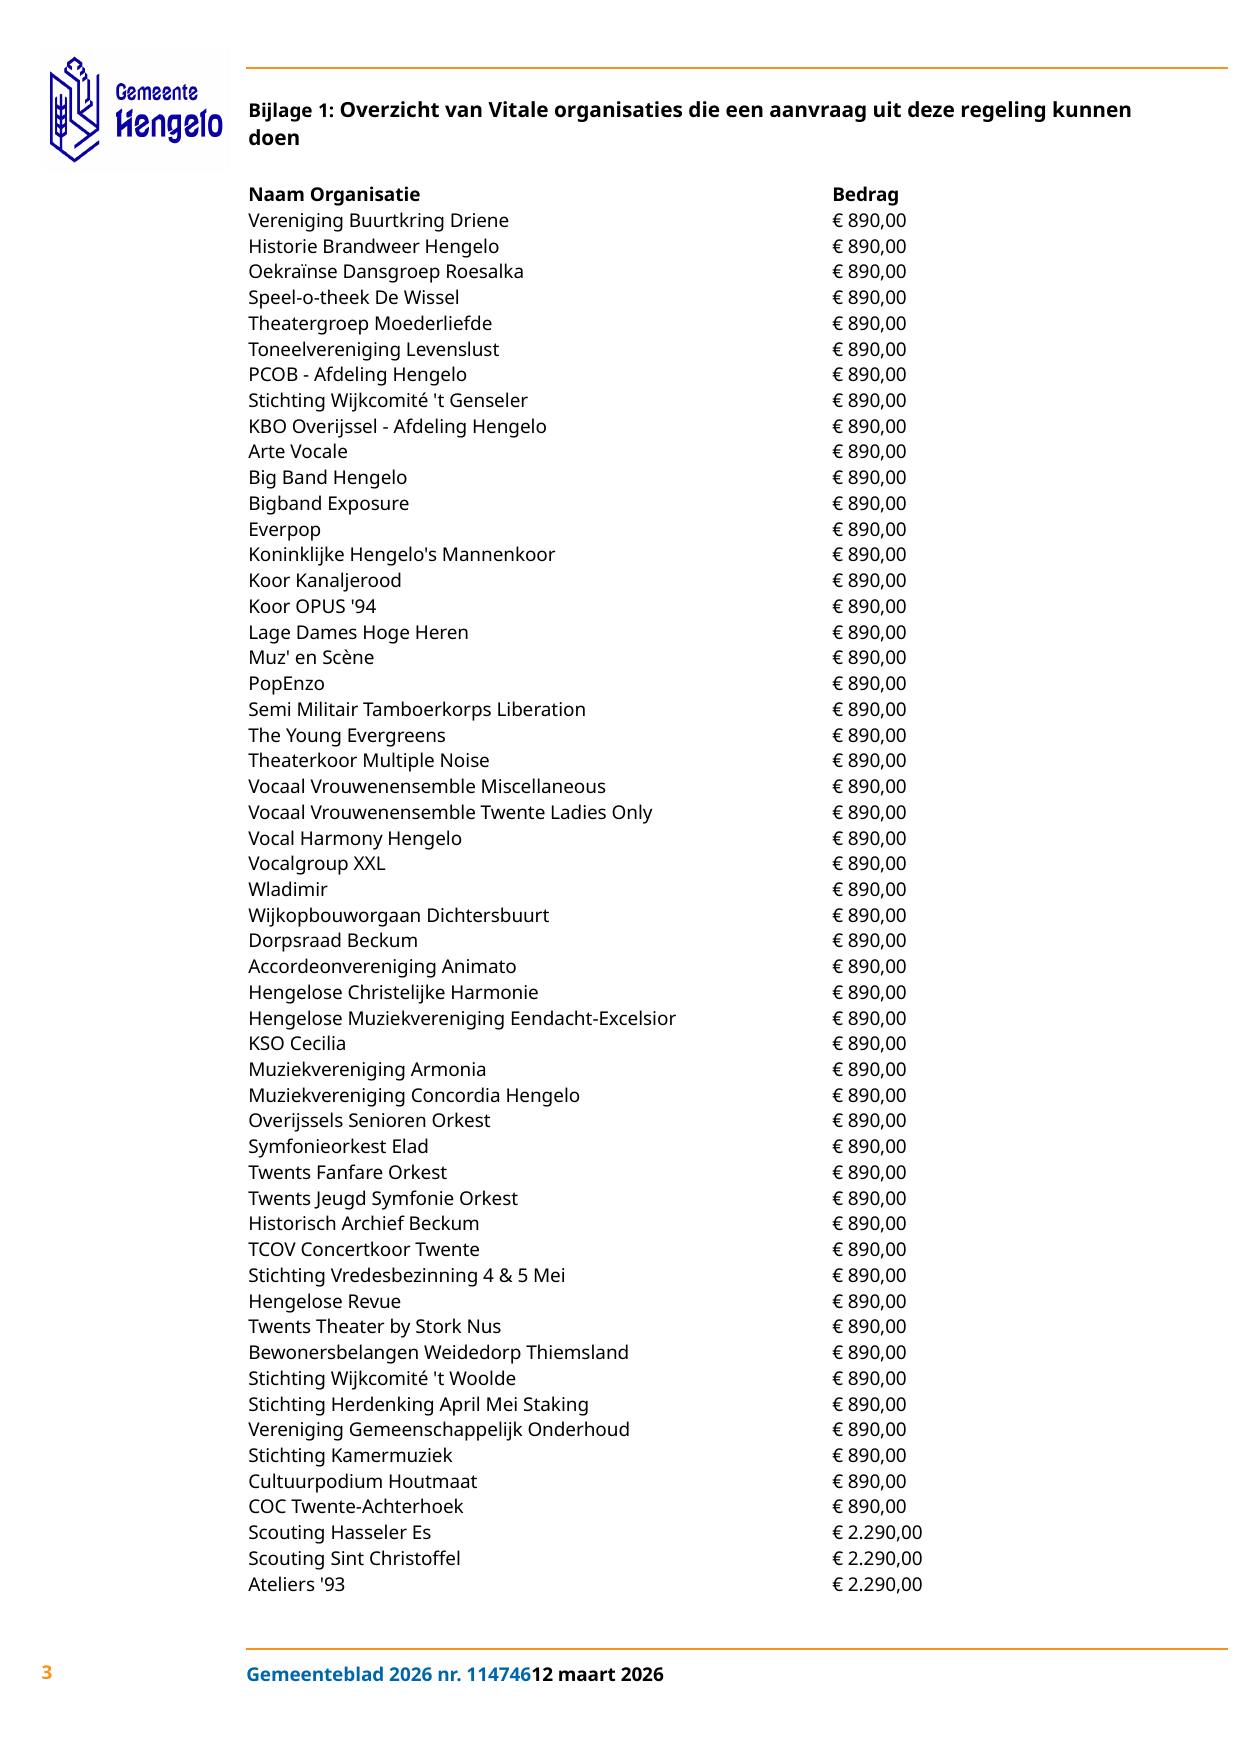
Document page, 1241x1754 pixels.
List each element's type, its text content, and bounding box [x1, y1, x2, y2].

table_cell € 890,00 [832, 568, 1152, 593]
table_cell € 890,00 [832, 1494, 1152, 1519]
table_cell € 890,00 [832, 645, 1152, 670]
table_cell KBO Overijssel - Afdeling Hengelo [248, 413, 832, 439]
table_cell Vereniging Gemeenschappelijk Onderhoud [248, 1416, 832, 1442]
table_cell Vocal Harmony Hengelo [248, 825, 832, 850]
table_cell Muziekvereniging Armonia [248, 1056, 832, 1082]
table_header Bedrag [832, 181, 1152, 207]
table_cell Ateliers '93 [248, 1571, 832, 1597]
table_cell € 890,00 [832, 1416, 1152, 1442]
table_cell Bewonersbelangen Weidedorp Thiemsland [248, 1339, 832, 1365]
table_cell € 890,00 [832, 825, 1152, 850]
table_cell Koninklijke Hengelo's Mannenkoor [248, 542, 832, 567]
table_cell Vocaal Vrouwenensemble Twente Ladies Only [248, 799, 832, 825]
table_cell Hengelose Revue [248, 1288, 832, 1313]
table_cell € 890,00 [832, 1082, 1152, 1108]
table_cell € 890,00 [832, 259, 1152, 284]
table_cell Twents Theater by Stork Nus [248, 1314, 832, 1339]
table_cell Stichting Vredesbezinning 4 & 5 Mei [248, 1262, 832, 1288]
table_cell € 890,00 [832, 1185, 1152, 1211]
table_cell € 890,00 [832, 1031, 1152, 1056]
table_cell € 890,00 [832, 619, 1152, 644]
table_cell € 890,00 [832, 1262, 1152, 1288]
table_cell Vocaal Vrouwenensemble Miscellaneous [248, 773, 832, 799]
table_cell € 890,00 [832, 1314, 1152, 1339]
table_cell € 890,00 [832, 1159, 1152, 1185]
table_cell € 890,00 [832, 799, 1152, 825]
table_cell € 890,00 [832, 413, 1152, 439]
table_cell Twents Jeugd Symfonie Orkest [248, 1185, 832, 1211]
table_cell € 890,00 [832, 1365, 1152, 1391]
table_cell € 890,00 [832, 1005, 1152, 1031]
table_cell € 890,00 [832, 1134, 1152, 1159]
table_cell Historisch Archief Beckum [248, 1211, 832, 1236]
table_cell € 890,00 [832, 696, 1152, 722]
table_cell € 890,00 [832, 1236, 1152, 1262]
table_cell Wladimir [248, 876, 832, 902]
table_cell € 890,00 [832, 1442, 1152, 1468]
table_cell PCOB - Afdeling Hengelo [248, 362, 832, 387]
table_cell € 890,00 [832, 1288, 1152, 1313]
table_cell TCOV Concertkoor Twente [248, 1236, 832, 1262]
picture [41, 47, 231, 172]
table_cell Semi Militair Tamboerkorps Liberation [248, 696, 832, 722]
table_cell € 890,00 [832, 1211, 1152, 1236]
table_cell Muziekvereniging Concordia Hengelo [248, 1082, 832, 1108]
table_cell Arte Vocale [248, 439, 832, 464]
table_cell Everpop [248, 516, 832, 542]
table_cell € 890,00 [832, 1468, 1152, 1494]
table_cell € 890,00 [832, 593, 1152, 619]
table_cell € 890,00 [832, 722, 1152, 747]
table_cell € 890,00 [832, 928, 1152, 953]
table_cell € 890,00 [832, 1391, 1152, 1416]
table_cell Stichting Wijkcomité 't Genseler [248, 387, 832, 413]
table_cell € 890,00 [832, 233, 1152, 259]
table_header Naam Organisatie [248, 181, 832, 207]
table_cell € 890,00 [832, 876, 1152, 902]
table_cell Koor OPUS '94 [248, 593, 832, 619]
table_cell Big Band Hengelo [248, 465, 832, 490]
table_cell Scouting Sint Christoffel [248, 1545, 832, 1571]
table_cell € 2.290,00 [832, 1571, 1152, 1597]
table_cell € 890,00 [832, 1056, 1152, 1082]
table_cell € 890,00 [832, 336, 1152, 362]
table_cell KSO Cecilia [248, 1031, 832, 1056]
table_cell € 890,00 [832, 490, 1152, 516]
table_cell € 890,00 [832, 362, 1152, 387]
table_cell € 890,00 [832, 207, 1152, 233]
table_cell € 890,00 [832, 439, 1152, 464]
table_cell Hengelose Christelijke Harmonie [248, 979, 832, 1005]
table_cell € 890,00 [832, 465, 1152, 490]
text Bijlage 1: Overzicht van Vitale organisaties die een aanvraag uit deze regeling kunnen doen [248, 95, 1152, 152]
table_cell € 890,00 [832, 670, 1152, 696]
table_cell Stichting Herdenking April Mei Staking [248, 1391, 832, 1416]
table_cell Koor Kanaljerood [248, 568, 832, 593]
table_cell € 890,00 [832, 1108, 1152, 1133]
table_cell Theatergroep Moederliefde [248, 310, 832, 336]
table_cell The Young Evergreens [248, 722, 832, 747]
table_cell Theaterkoor Multiple Noise [248, 748, 832, 773]
table_cell Overijssels Senioren Orkest [248, 1108, 832, 1133]
table_cell Vereniging Buurtkring Driene [248, 207, 832, 233]
table_cell € 890,00 [832, 516, 1152, 542]
table_cell PopEnzo [248, 670, 832, 696]
table_cell Twents Fanfare Orkest [248, 1159, 832, 1185]
table_cell € 890,00 [832, 284, 1152, 310]
table_cell Stichting Kamermuziek [248, 1442, 832, 1468]
table_cell Scouting Hasseler Es [248, 1519, 832, 1545]
table_cell € 890,00 [832, 387, 1152, 413]
table_cell Hengelose Muziekvereniging Eendacht-Excelsior [248, 1005, 832, 1031]
table_cell Accordeonvereniging Animato [248, 953, 832, 979]
table_cell € 890,00 [832, 979, 1152, 1005]
table_cell COC Twente-Achterhoek [248, 1494, 832, 1519]
table_cell € 890,00 [832, 902, 1152, 928]
table_cell Vocalgroup XXL [248, 850, 832, 876]
table_cell Dorpsraad Beckum [248, 928, 832, 953]
table_cell Wijkopbouworgaan Dichtersbuurt [248, 902, 832, 928]
table_cell € 890,00 [832, 1339, 1152, 1365]
table_cell € 890,00 [832, 310, 1152, 336]
table_cell Bigband Exposure [248, 490, 832, 516]
table_cell € 2.290,00 [832, 1519, 1152, 1545]
table_cell Toneelvereniging Levenslust [248, 336, 832, 362]
table_cell Historie Brandweer Hengelo [248, 233, 832, 259]
table_cell Stichting Wijkcomité 't Woolde [248, 1365, 832, 1391]
table_cell Oekraïnse Dansgroep Roesalka [248, 259, 832, 284]
table_cell € 890,00 [832, 953, 1152, 979]
table_cell € 890,00 [832, 542, 1152, 567]
table_cell Muz' en Scène [248, 645, 832, 670]
table_cell Symfonieorkest Elad [248, 1134, 832, 1159]
table_cell € 890,00 [832, 773, 1152, 799]
table_cell Lage Dames Hoge Heren [248, 619, 832, 644]
table_cell € 890,00 [832, 850, 1152, 876]
table_cell € 2.290,00 [832, 1545, 1152, 1571]
table_cell Speel-o-theek De Wissel [248, 284, 832, 310]
table_cell Cultuurpodium Houtmaat [248, 1468, 832, 1494]
table_cell € 890,00 [832, 748, 1152, 773]
